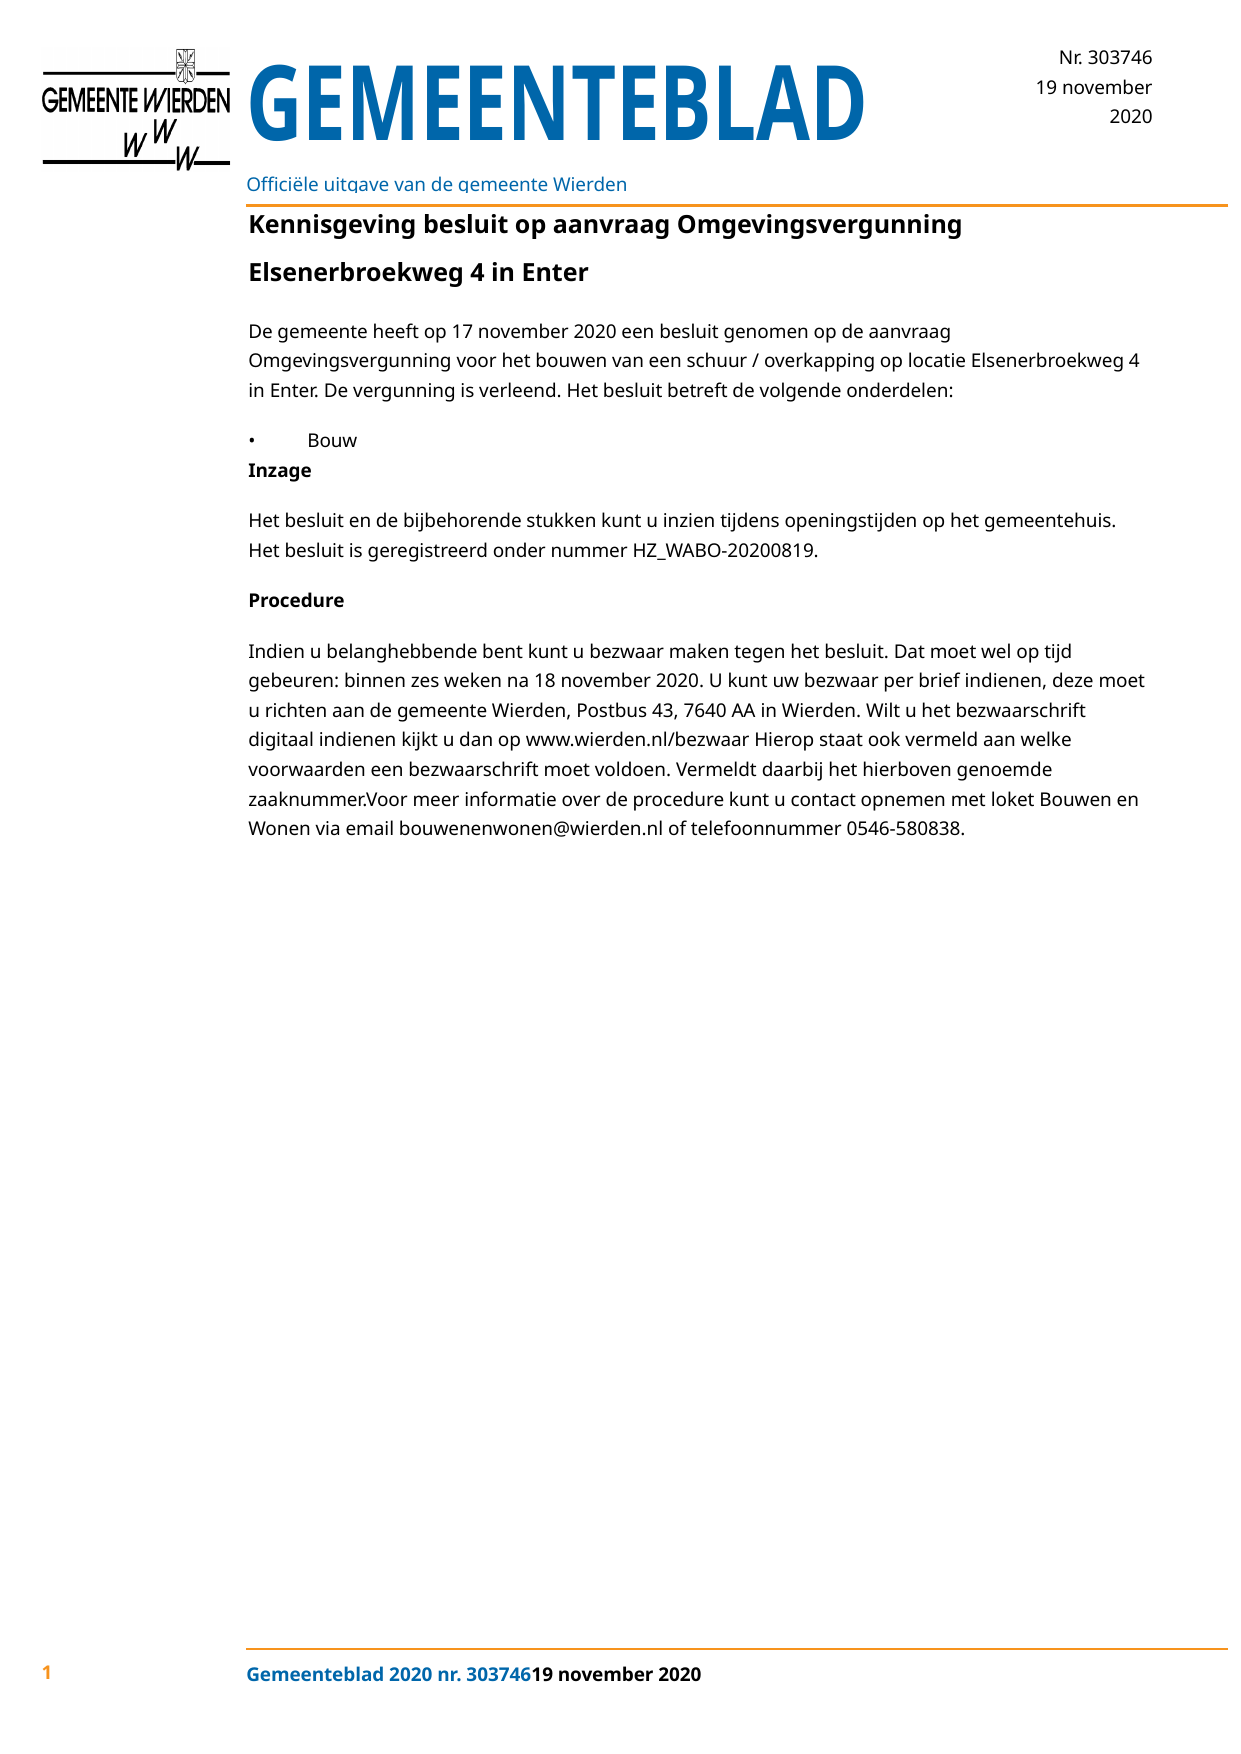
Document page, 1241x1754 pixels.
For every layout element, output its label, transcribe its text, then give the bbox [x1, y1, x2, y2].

text Kennisgeving besluit op aanvraag Omgevingsvergunning Elsenerbroekweg 4 in Enter [248, 207, 1152, 288]
text Indien u belanghebbende bent kunt u bezwaar maken tegen het besluit. Dat moet wel op tijd gebeuren: binnen zes weken na 18 november 2020. U kunt uw bezwaar per brief indienen, deze moet u richten aan de gemeente Wierden, Postbus 43, 7640 AA in Wierden. Wilt u het bezwaarschrift digitaal indienen kijkt u dan op www.wierden.nl/bezwaar Hierop staat ook vermeld aan welke voorwaarden een bezwaarschrift moet voldoen. Vermeldt daarbij het hierboven genoemde zaaknummer.Voor meer informatie over de procedure kunt u contact opnemen met loket Bouwen en Wonen via email bouwenenwonen@wierden.nl of telefoonnummer 0546-580838. [248, 638, 1152, 841]
text Het besluit en de bijbehorende stukken kunt u inzien tijdens openingstijden op het gemeentehuis. Het besluit is geregistreerd onder nummer HZ_WABO-20200819. [248, 507, 1152, 563]
list Bouw [248, 427, 1152, 453]
text De gemeente heeft op 17 november 2020 een besluit genomen op de aanvraag Omgevingsvergunning voor het bouwen van een schuur / overkapping op locatie Elsenerbroekweg 4 in Enter. De vergunning is verleend. Het besluit betreft de volgende onderdelen: [248, 318, 1152, 403]
text Inzage [248, 457, 1152, 483]
text Procedure [248, 587, 1152, 613]
picture [41, 47, 231, 172]
